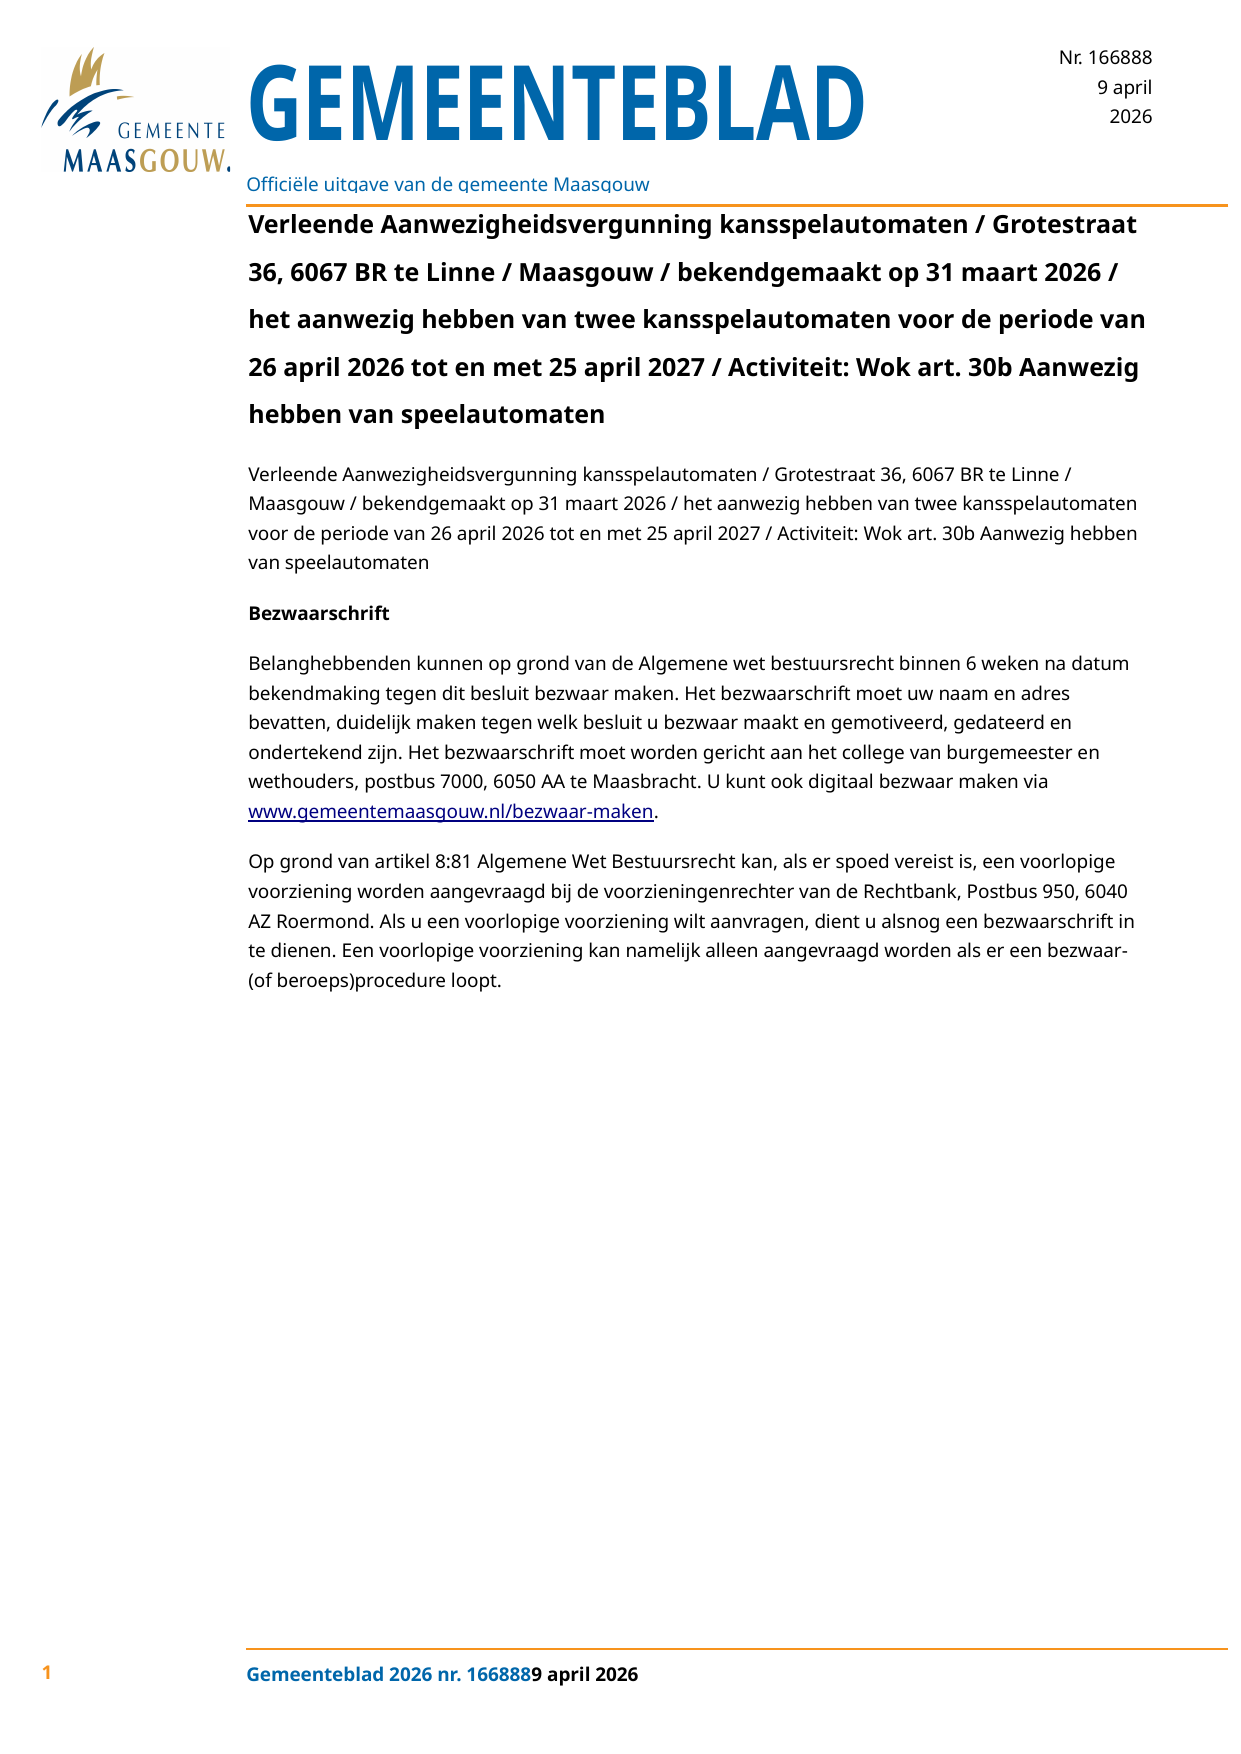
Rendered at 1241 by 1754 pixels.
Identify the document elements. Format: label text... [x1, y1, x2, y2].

picture [41, 47, 231, 172]
text Verleende Aanwezigheidsvergunning kansspelautomaten / Grotestraat 36, 6067 BR te Linne / Maasgouw / bekendgemaakt op 31 maart 2026 / het aanwezig hebben van twee kansspelautomaten voor de periode van 26 april 2026 tot en met 25 april 2027 / Activiteit: Wok art. 30b Aanwezig hebben van speelautomaten [248, 207, 1152, 431]
text Bezwaarschrift [248, 600, 1152, 626]
text Verleende Aanwezigheidsvergunning kansspelautomaten / Grotestraat 36, 6067 BR te Linne / Maasgouw / bekendgemaakt op 31 maart 2026 / het aanwezig hebben van twee kansspelautomaten voor de periode van 26 april 2026 tot en met 25 april 2027 / Activiteit: Wok art. 30b Aanwezig hebben van speelautomaten [248, 461, 1152, 575]
text Op grond van artikel 8:81 Algemene Wet Bestuursrecht kan, als er spoed vereist is, een voorlopige voorziening worden aangevraagd bij de voorzieningenrechter van de Rechtbank, Postbus 950, 6040 AZ Roermond. Als u een voorlopige voorziening wilt aanvragen, dient u alsnog een bezwaarschrift in te dienen. Een voorlopige voorziening kan namelijk alleen aangevraagd worden als er een bezwaar- (of beroeps)procedure loopt. [248, 849, 1152, 993]
text Belanghebbenden kunnen op grond van de Algemene wet bestuursrecht binnen 6 weken na datum bekendmaking tegen dit besluit bezwaar maken. Het bezwaarschrift moet uw naam en adres bevatten, duidelijk maken tegen welk besluit u bezwaar maakt en gemotiveerd, gedateerd en ondertekend zijn. Het bezwaarschrift moet worden gericht aan het college van burgemeester en wethouders, postbus 7000, 6050 AA te Maasbracht. U kunt ook digitaal bezwaar maken via www.gemeentemaasgouw.nl/bezwaar-maken. [248, 650, 1152, 824]
